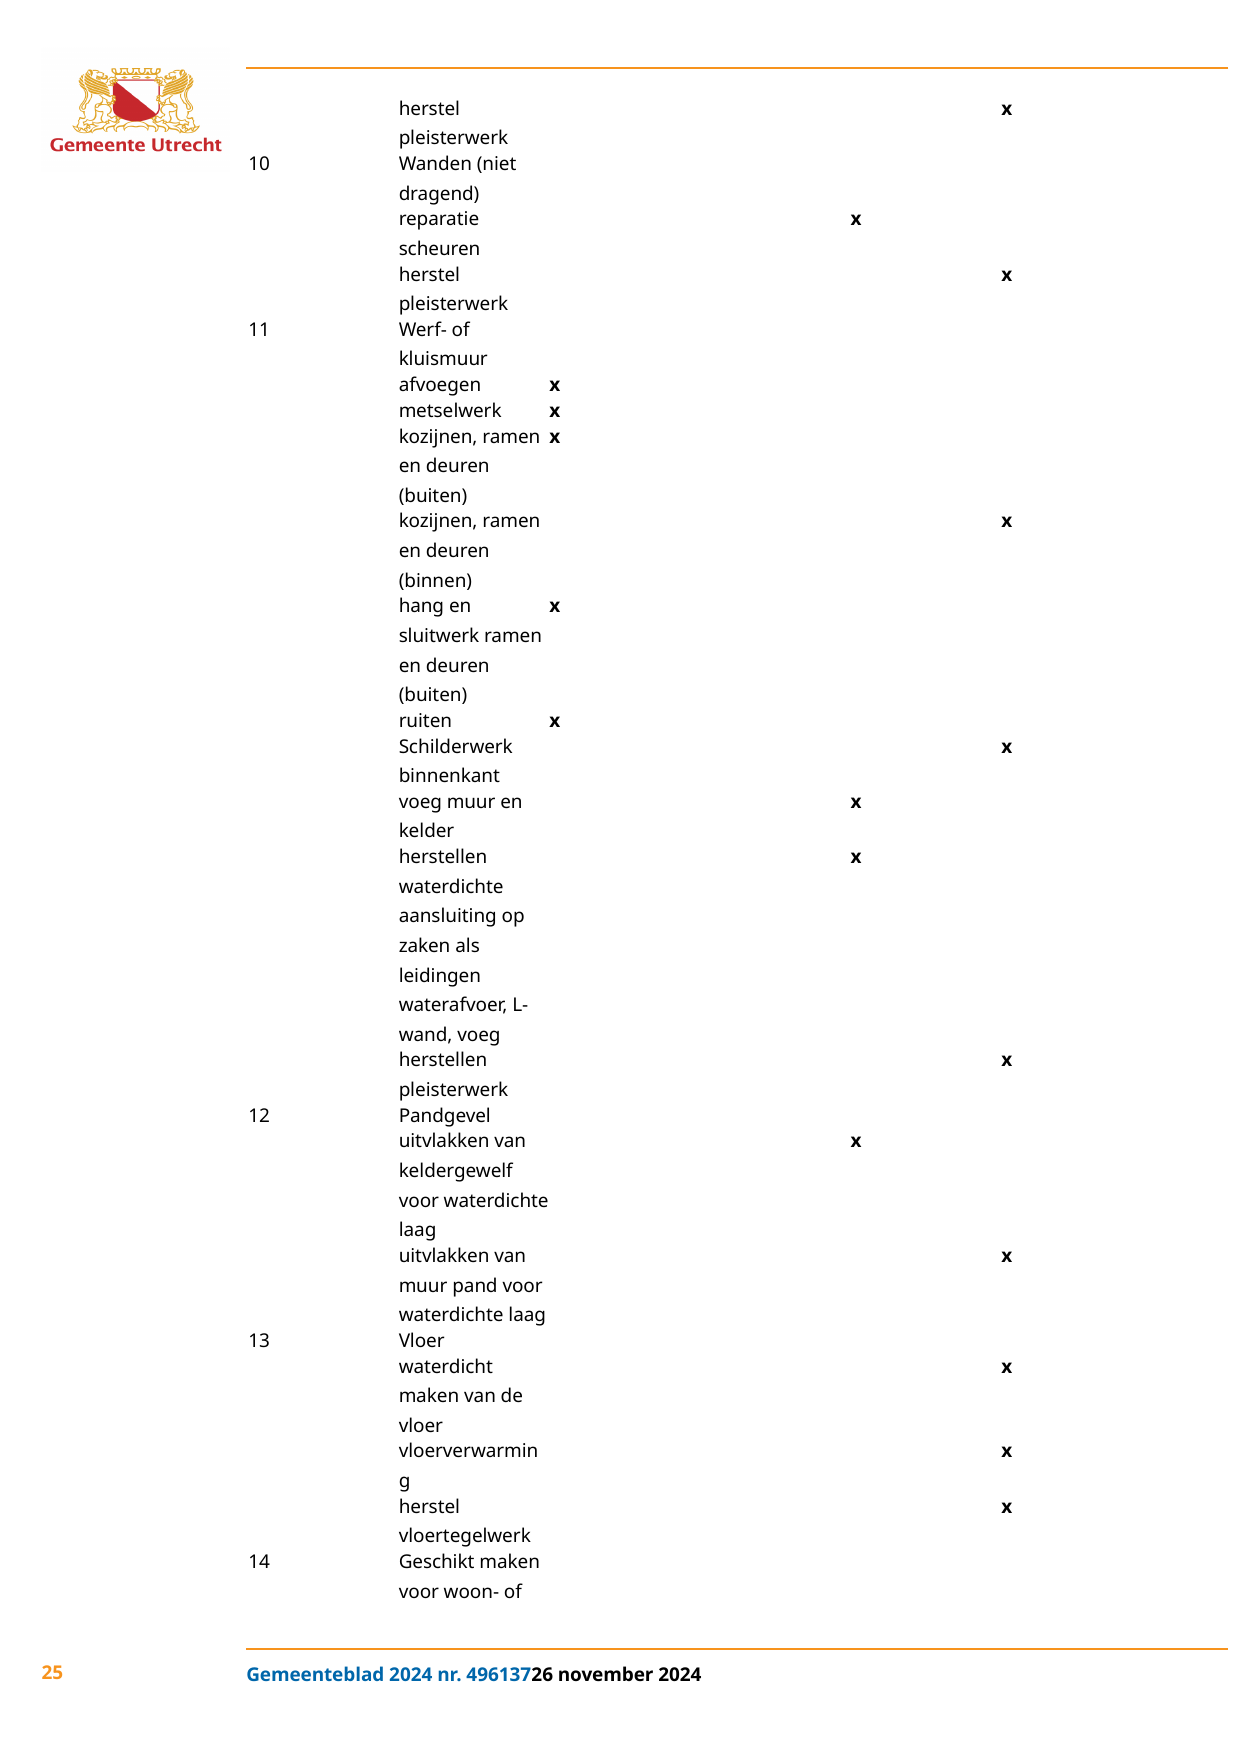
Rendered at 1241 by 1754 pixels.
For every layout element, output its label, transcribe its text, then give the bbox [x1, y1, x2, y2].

table_cell Pandgevel [399, 1102, 549, 1128]
table_cell [700, 1047, 850, 1102]
table_cell [549, 1047, 700, 1102]
table_cell Wanden (niet dragend) [399, 150, 549, 205]
table_cell 12 [248, 1102, 398, 1128]
table_cell [700, 1242, 850, 1327]
table_cell [700, 150, 850, 205]
table_cell [1001, 397, 1152, 423]
table_cell [700, 95, 850, 150]
picture [41, 47, 231, 172]
table_cell [850, 1102, 1001, 1128]
table_cell x [549, 371, 700, 397]
table_cell [1001, 1548, 1152, 1604]
table_cell [850, 95, 1001, 150]
table_cell x [850, 1128, 1001, 1242]
table_cell [850, 1493, 1001, 1548]
table_cell [700, 205, 850, 261]
table_cell x [1001, 1353, 1152, 1438]
table_cell [248, 261, 398, 316]
table_cell [700, 316, 850, 371]
table_cell [549, 1353, 700, 1438]
table_cell [549, 844, 700, 1047]
table_cell [248, 1047, 398, 1102]
table_cell [1001, 593, 1152, 707]
table_cell x [1001, 733, 1152, 788]
table_cell [248, 1242, 398, 1327]
table_cell x [1001, 261, 1152, 316]
table_cell [700, 1327, 850, 1353]
table_cell [248, 397, 398, 423]
table_cell [248, 508, 398, 593]
table_cell uitvlakken van keldergewelf voor waterdichte laag [399, 1128, 549, 1242]
table_cell x [1001, 1047, 1152, 1102]
table_cell Werf- of kluismuur [399, 316, 549, 371]
table_cell [700, 261, 850, 316]
table_cell [850, 707, 1001, 733]
table_cell [248, 205, 398, 261]
table_cell [700, 371, 850, 397]
table_cell [1001, 205, 1152, 261]
table_cell x [549, 593, 700, 707]
table_cell [549, 1493, 700, 1548]
table_cell [248, 707, 398, 733]
table_cell reparatie scheuren [399, 205, 549, 261]
table_cell [850, 1327, 1001, 1353]
table_cell [700, 423, 850, 508]
table_cell kozijnen, ramen en deuren (buiten) [399, 423, 549, 508]
table_cell [850, 397, 1001, 423]
table_cell [850, 316, 1001, 371]
table_cell [700, 1438, 850, 1493]
table_cell [700, 1128, 850, 1242]
table_cell x [1001, 1493, 1152, 1548]
table_cell [850, 371, 1001, 397]
table_cell herstel pleisterwerk [399, 95, 549, 150]
table_cell afvoegen [399, 371, 549, 397]
table_cell [248, 1128, 398, 1242]
table_cell x [549, 397, 700, 423]
table_cell [700, 1493, 850, 1548]
table_cell [248, 423, 398, 508]
table_cell [248, 733, 398, 788]
table_cell [1001, 788, 1152, 843]
table_cell voeg muur en kelder [399, 788, 549, 843]
table_cell [850, 1548, 1001, 1604]
table_cell 11 [248, 316, 398, 371]
table_cell herstel pleisterwerk [399, 261, 549, 316]
table_cell x [1001, 1438, 1152, 1493]
table_cell hang en sluitwerk ramen en deuren (buiten) [399, 593, 549, 707]
table_cell herstellen waterdichte aansluiting op zaken als leidingen waterafvoer, L-wand, voeg [399, 844, 549, 1047]
table_cell x [549, 707, 700, 733]
table_cell [850, 423, 1001, 508]
table_cell x [1001, 95, 1152, 150]
table_cell Vloer [399, 1327, 549, 1353]
table_cell [248, 1438, 398, 1493]
table_cell ruiten [399, 707, 549, 733]
table_cell [1001, 707, 1152, 733]
table_cell Geschikt maken voor woon- of [399, 1548, 549, 1604]
table_cell 13 [248, 1327, 398, 1353]
table_cell herstellen pleisterwerk [399, 1047, 549, 1102]
table_cell [248, 788, 398, 843]
table_cell [850, 1353, 1001, 1438]
table_cell waterdicht maken van de vloer [399, 1353, 549, 1438]
table_cell x [850, 788, 1001, 843]
table_cell [1001, 423, 1152, 508]
table_cell [549, 261, 700, 316]
table_cell [248, 1493, 398, 1548]
table_cell [549, 1327, 700, 1353]
table_cell [850, 733, 1001, 788]
table_cell x [850, 205, 1001, 261]
table_cell [700, 788, 850, 843]
table_cell kozijnen, ramen en deuren (binnen) [399, 508, 549, 593]
table_cell [248, 1353, 398, 1438]
table_cell herstel vloertegelwerk [399, 1493, 549, 1548]
table_cell x [1001, 1242, 1152, 1327]
table_cell x [850, 844, 1001, 1047]
table_cell [549, 788, 700, 843]
table_cell [549, 150, 700, 205]
table_cell [549, 205, 700, 261]
table_cell [248, 95, 398, 150]
table_cell [1001, 316, 1152, 371]
table_cell uitvlakken van muur pand voor waterdichte laag [399, 1242, 549, 1327]
table_cell [850, 1438, 1001, 1493]
table_cell [549, 1548, 700, 1604]
table_cell [850, 150, 1001, 205]
table_cell [549, 1128, 700, 1242]
table_cell [700, 1102, 850, 1128]
table_cell [549, 508, 700, 593]
table_cell x [549, 423, 700, 508]
table_cell [248, 593, 398, 707]
table_cell [700, 508, 850, 593]
table_cell Schilderwerk binnenkant [399, 733, 549, 788]
table_cell [850, 1047, 1001, 1102]
table_cell [700, 707, 850, 733]
table_cell [700, 397, 850, 423]
table_cell [248, 844, 398, 1047]
table_cell [700, 593, 850, 707]
table_cell [700, 844, 850, 1047]
table_cell [1001, 150, 1152, 205]
table_cell metselwerk [399, 397, 549, 423]
table_cell vloerverwarming [399, 1438, 549, 1493]
table_cell x [1001, 508, 1152, 593]
table_cell [549, 316, 700, 371]
table_cell [1001, 1102, 1152, 1128]
table_cell [700, 1548, 850, 1604]
table_cell [549, 1438, 700, 1493]
table_cell [549, 733, 700, 788]
table_cell [1001, 1128, 1152, 1242]
table_cell [700, 1353, 850, 1438]
table_cell 14 [248, 1548, 398, 1604]
table_cell [1001, 844, 1152, 1047]
table_cell [549, 95, 700, 150]
table_cell [850, 261, 1001, 316]
table_cell [549, 1242, 700, 1327]
table_cell [850, 508, 1001, 593]
table_cell [549, 1102, 700, 1128]
table_cell [850, 593, 1001, 707]
table_cell [1001, 371, 1152, 397]
table_cell 10 [248, 150, 398, 205]
table_cell [248, 371, 398, 397]
table_cell [700, 733, 850, 788]
table_cell [1001, 1327, 1152, 1353]
table_cell [850, 1242, 1001, 1327]
